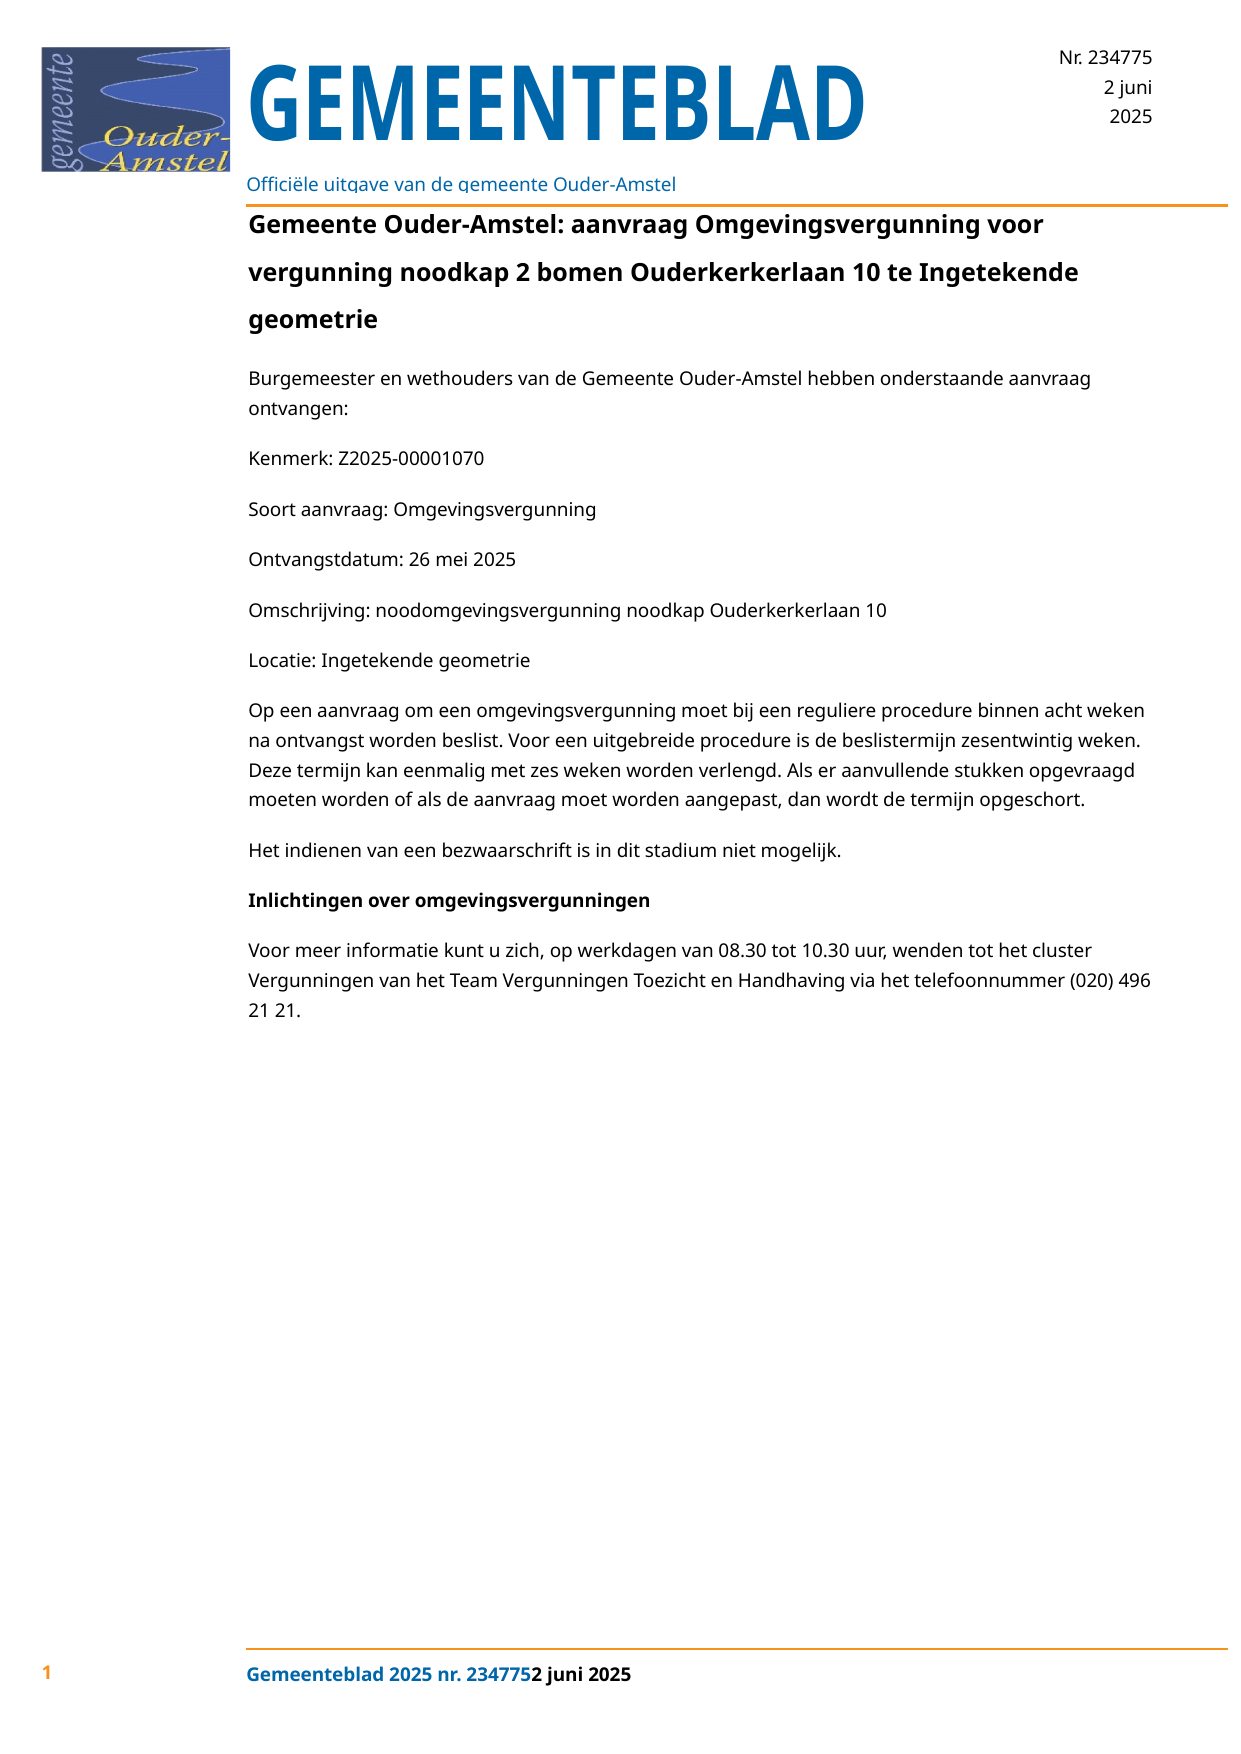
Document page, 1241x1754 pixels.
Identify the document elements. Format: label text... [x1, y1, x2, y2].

text Inlichtingen over omgevingsvergunningen [248, 887, 1152, 913]
text Burgemeester en wethouders van de Gemeente Ouder-Amstel hebben onderstaande aanvraag ontvangen: [248, 366, 1152, 421]
text Op een aanvraag om een omgevingsvergunning moet bij een reguliere procedure binnen acht weken na ontvangst worden beslist. Voor een uitgebreide procedure is de beslistermijn zesentwintig weken. Deze termijn kan eenmalig met zes weken worden verlengd. Als er aanvullende stukken opgevraagd moeten worden of als de aanvraag moet worden aangepast, dan wordt de termijn opgeschort. [248, 698, 1152, 812]
text Voor meer informatie kunt u zich, op werkdagen van 08.30 tot 10.30 uur, wenden tot het cluster Vergunningen van het Team Vergunningen Toezicht en Handhaving via het telefoonnummer (020) 496 21 21. [248, 938, 1152, 1022]
picture [41, 47, 231, 172]
text Kenmerk: Z2025-00001070 [248, 446, 1152, 471]
text Het indienen van een bezwaarschrift is in dit stadium niet mogelijk. [248, 837, 1152, 862]
text Gemeente Ouder-Amstel: aanvraag Omgevingsvergunning voor vergunning noodkap 2 bomen Ouderkerkerlaan 10 te Ingetekende geometrie [248, 207, 1152, 336]
text Ontvangstdatum: 26 mei 2025 [248, 546, 1152, 572]
text Omschrijving: noodomgevingsvergunning noodkap Ouderkerkerlaan 10 [248, 597, 1152, 622]
text Soort aanvraag: Omgevingsvergunning [248, 496, 1152, 522]
text Locatie: Ingetekende geometrie [248, 647, 1152, 673]
